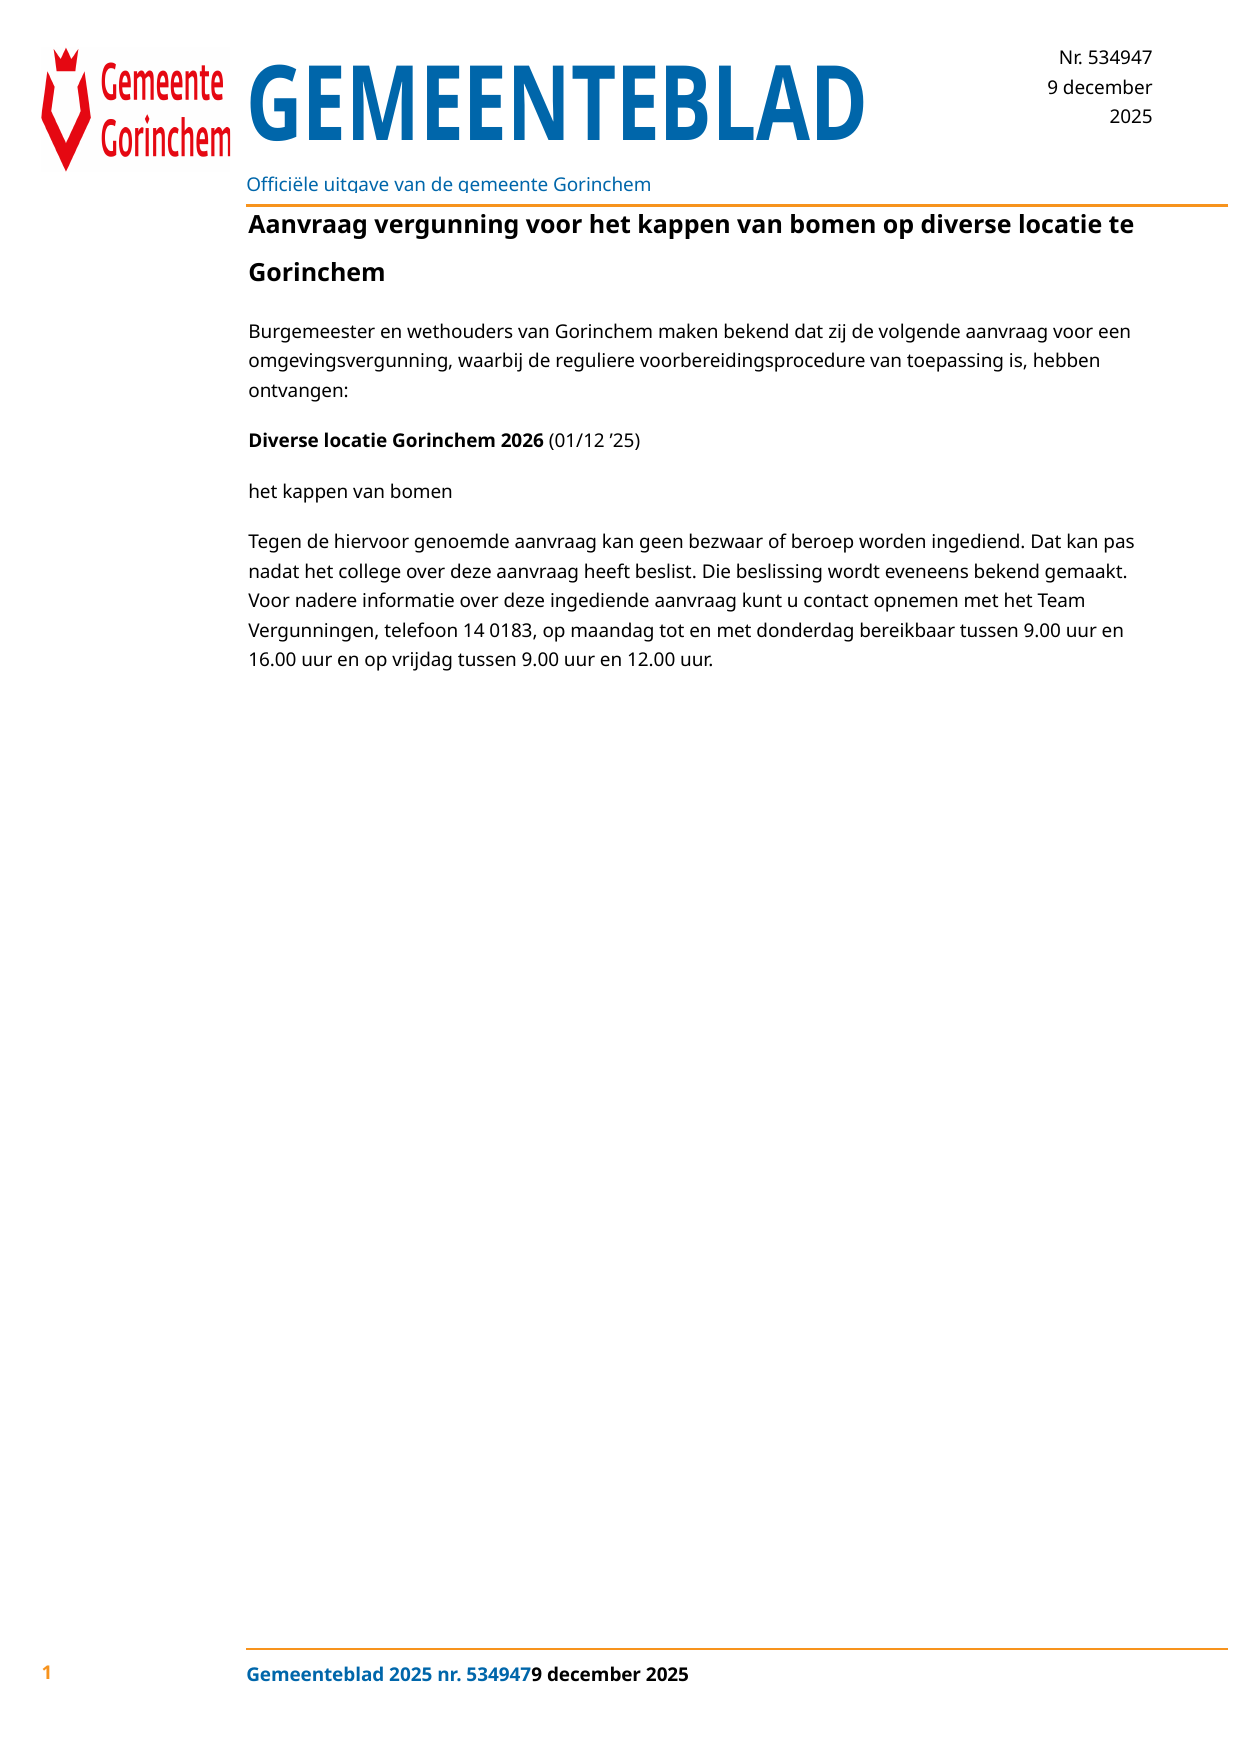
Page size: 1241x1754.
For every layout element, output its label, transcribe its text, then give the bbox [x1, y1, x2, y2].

text Burgemeester en wethouders van Gorinchem maken bekend dat zij de volgende aanvraag voor een omgevingsvergunning, waarbij de reguliere voorbereidingsprocedure van toepassing is, hebben ontvangen: [248, 318, 1152, 403]
text het kappen van bomen [248, 478, 1152, 504]
picture [41, 47, 231, 172]
text Tegen de hiervoor genoemde aanvraag kan geen bezwaar of beroep worden ingediend. Dat kan pas nadat het college over deze aanvraag heeft beslist. Die beslissing wordt eveneens bekend gemaakt. Voor nadere informatie over deze ingediende aanvraag kunt u contact opnemen met het Team Vergunningen, telefoon 14 0183, op maandag tot en met donderdag bereikbaar tussen 9.00 uur en 16.00 uur en op vrijdag tussen 9.00 uur en 12.00 uur. [248, 528, 1152, 672]
text Diverse locatie Gorinchem 2026 (01/12 ’25) [248, 427, 1152, 453]
text Aanvraag vergunning voor het kappen van bomen op diverse locatie te Gorinchem [248, 207, 1152, 288]
